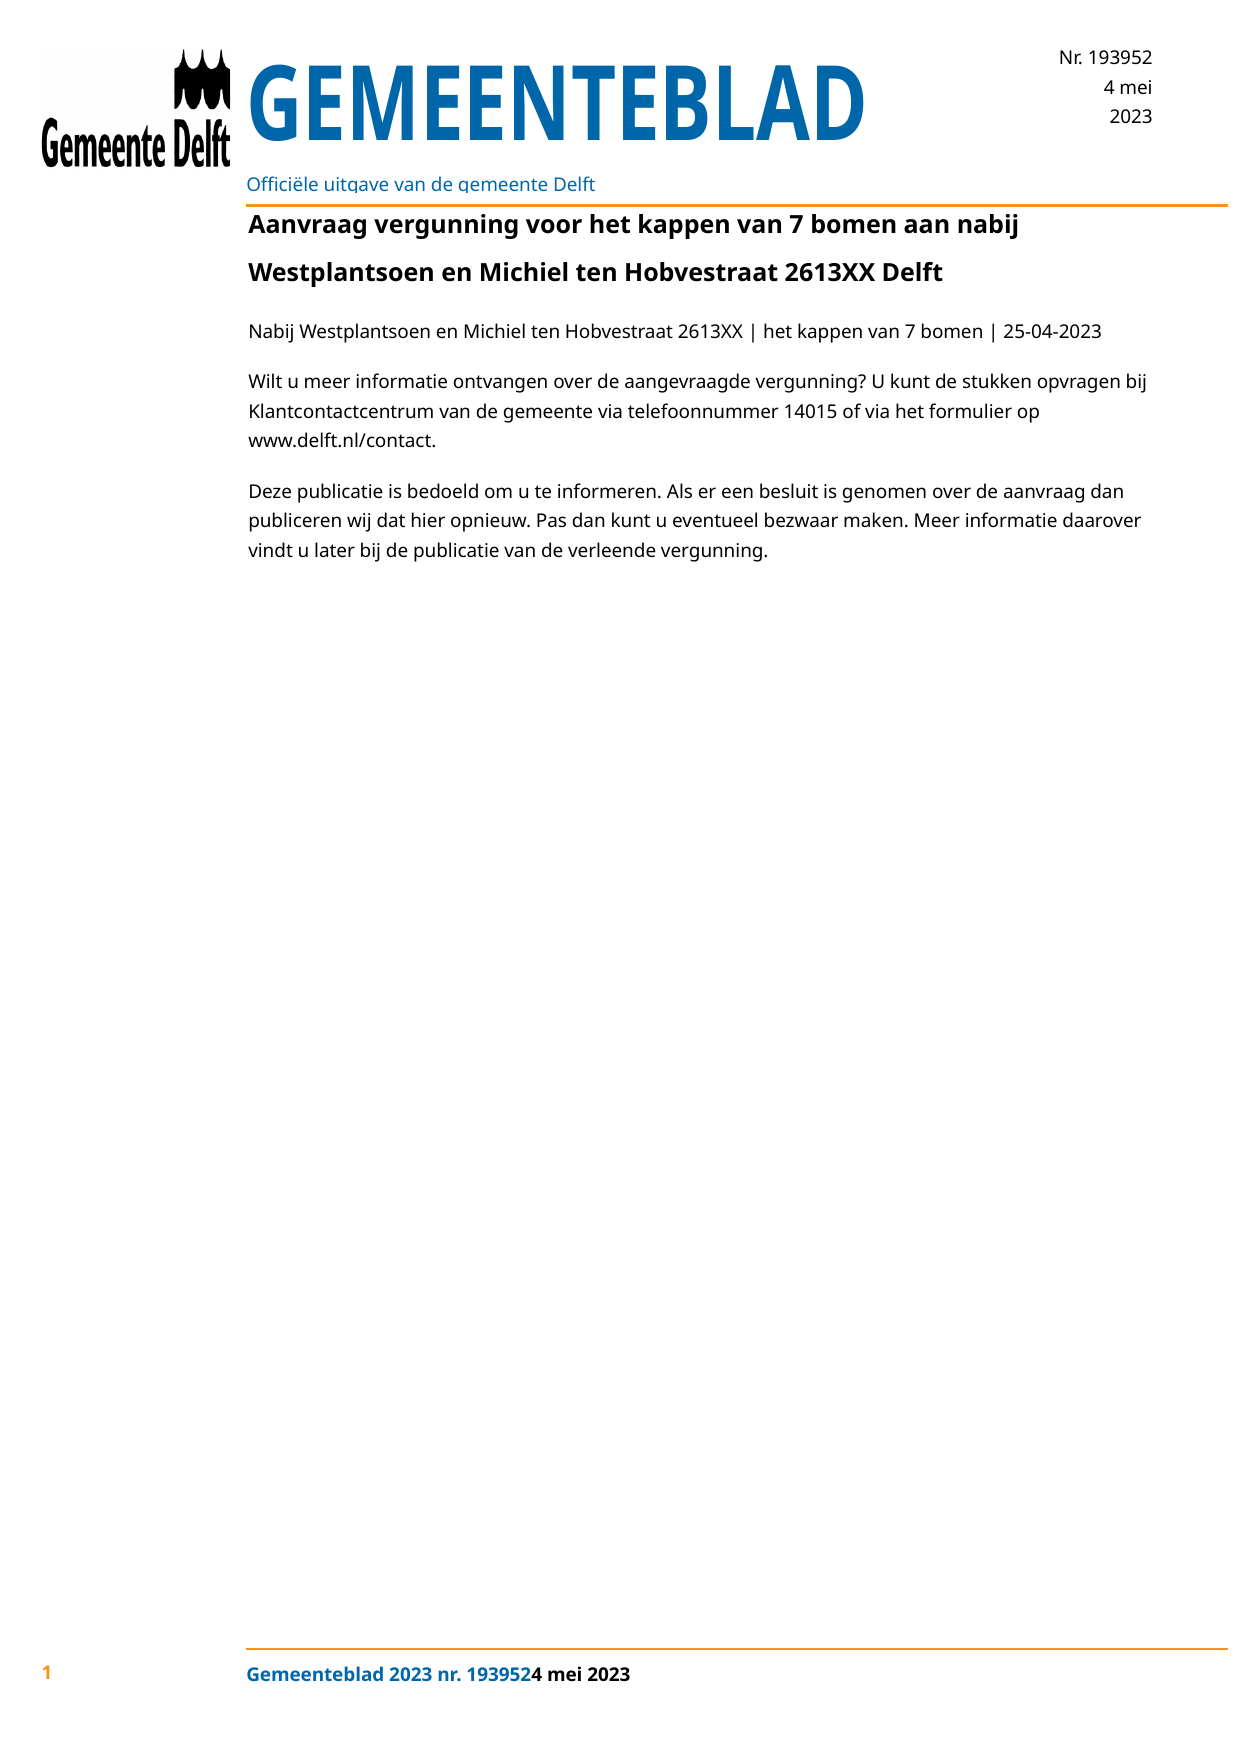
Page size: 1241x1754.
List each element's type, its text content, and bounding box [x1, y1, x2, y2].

text Nabij Westplantsoen en Michiel ten Hobvestraat 2613XX | het kappen van 7 bomen | 25-04-2023 [248, 318, 1152, 344]
text Aanvraag vergunning voor het kappen van 7 bomen aan nabij Westplantsoen en Michiel ten Hobvestraat 2613XX Delft [248, 207, 1152, 288]
picture [41, 47, 231, 172]
text Wilt u meer informatie ontvangen over de aangevraagde vergunning? U kunt de stukken opvragen bij Klantcontactcentrum van de gemeente via telefoonnummer 14015 of via het formulier op www.delft.nl/contact. [248, 368, 1152, 453]
text Deze publicatie is bedoeld om u te informeren. Als er een besluit is genomen over de aanvraag dan publiceren wij dat hier opnieuw. Pas dan kunt u eventueel bezwaar maken. Meer informatie daarover vindt u later bij de publicatie van de verleende vergunning. [248, 478, 1152, 563]
